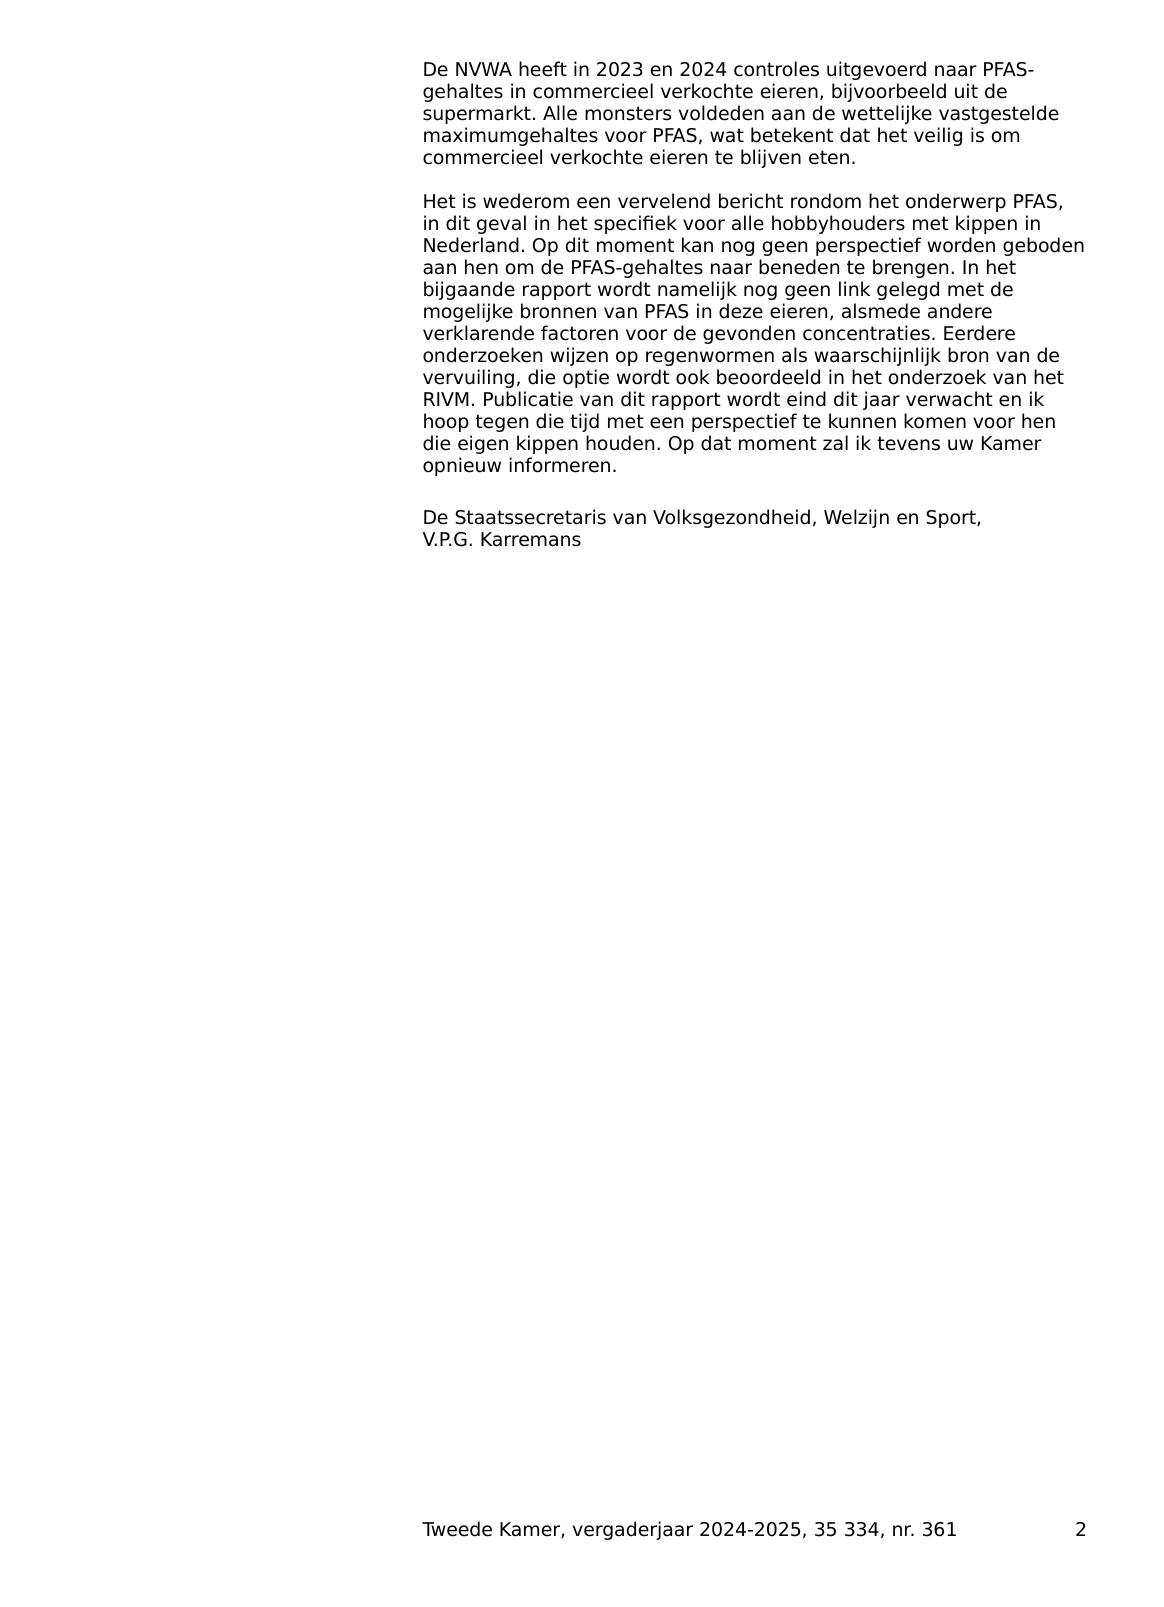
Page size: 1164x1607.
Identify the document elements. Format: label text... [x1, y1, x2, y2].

text Het is wederom een vervelend bericht rondom het onderwerp PFAS, in dit geval in het specifiek voor alle hobbyhouders met kippen in Nederland. Op dit moment kan nog geen perspectief worden geboden aan hen om de PFAS-gehaltes naar beneden te brengen. In het bijgaande rapport wordt namelijk nog geen link gelegd met de mogelijke bronnen van PFAS in deze eieren, alsmede andere verklarende factoren voor de gevonden concentraties. Eerdere onderzoeken wijzen op regenwormen als waarschijnlijk bron van de vervuiling, die optie wordt ook beoordeeld in het onderzoek van het RIVM. Publicatie van dit rapport wordt eind dit jaar verwacht en ik hoop tegen die tijd met een perspectief te kunnen komen voor hen die eigen kippen houden. Op dat moment zal ik tevens uw Kamer opnieuw informeren. [422, 191, 1087, 477]
text De NVWA heeft in 2023 en 2024 controles uitgevoerd naar PFAS-gehaltes in commercieel verkochte eieren, bijvoorbeeld uit de supermarkt. Alle monsters voldeden aan de wettelijke vastgestelde maximumgehaltes voor PFAS, wat betekent dat het veilig is om commercieel verkochte eieren te blijven eten. [422, 59, 1087, 169]
text De Staatssecretaris van Volksgezondheid, Welzijn en Sport, V.P.G. Karremans [422, 507, 1087, 551]
